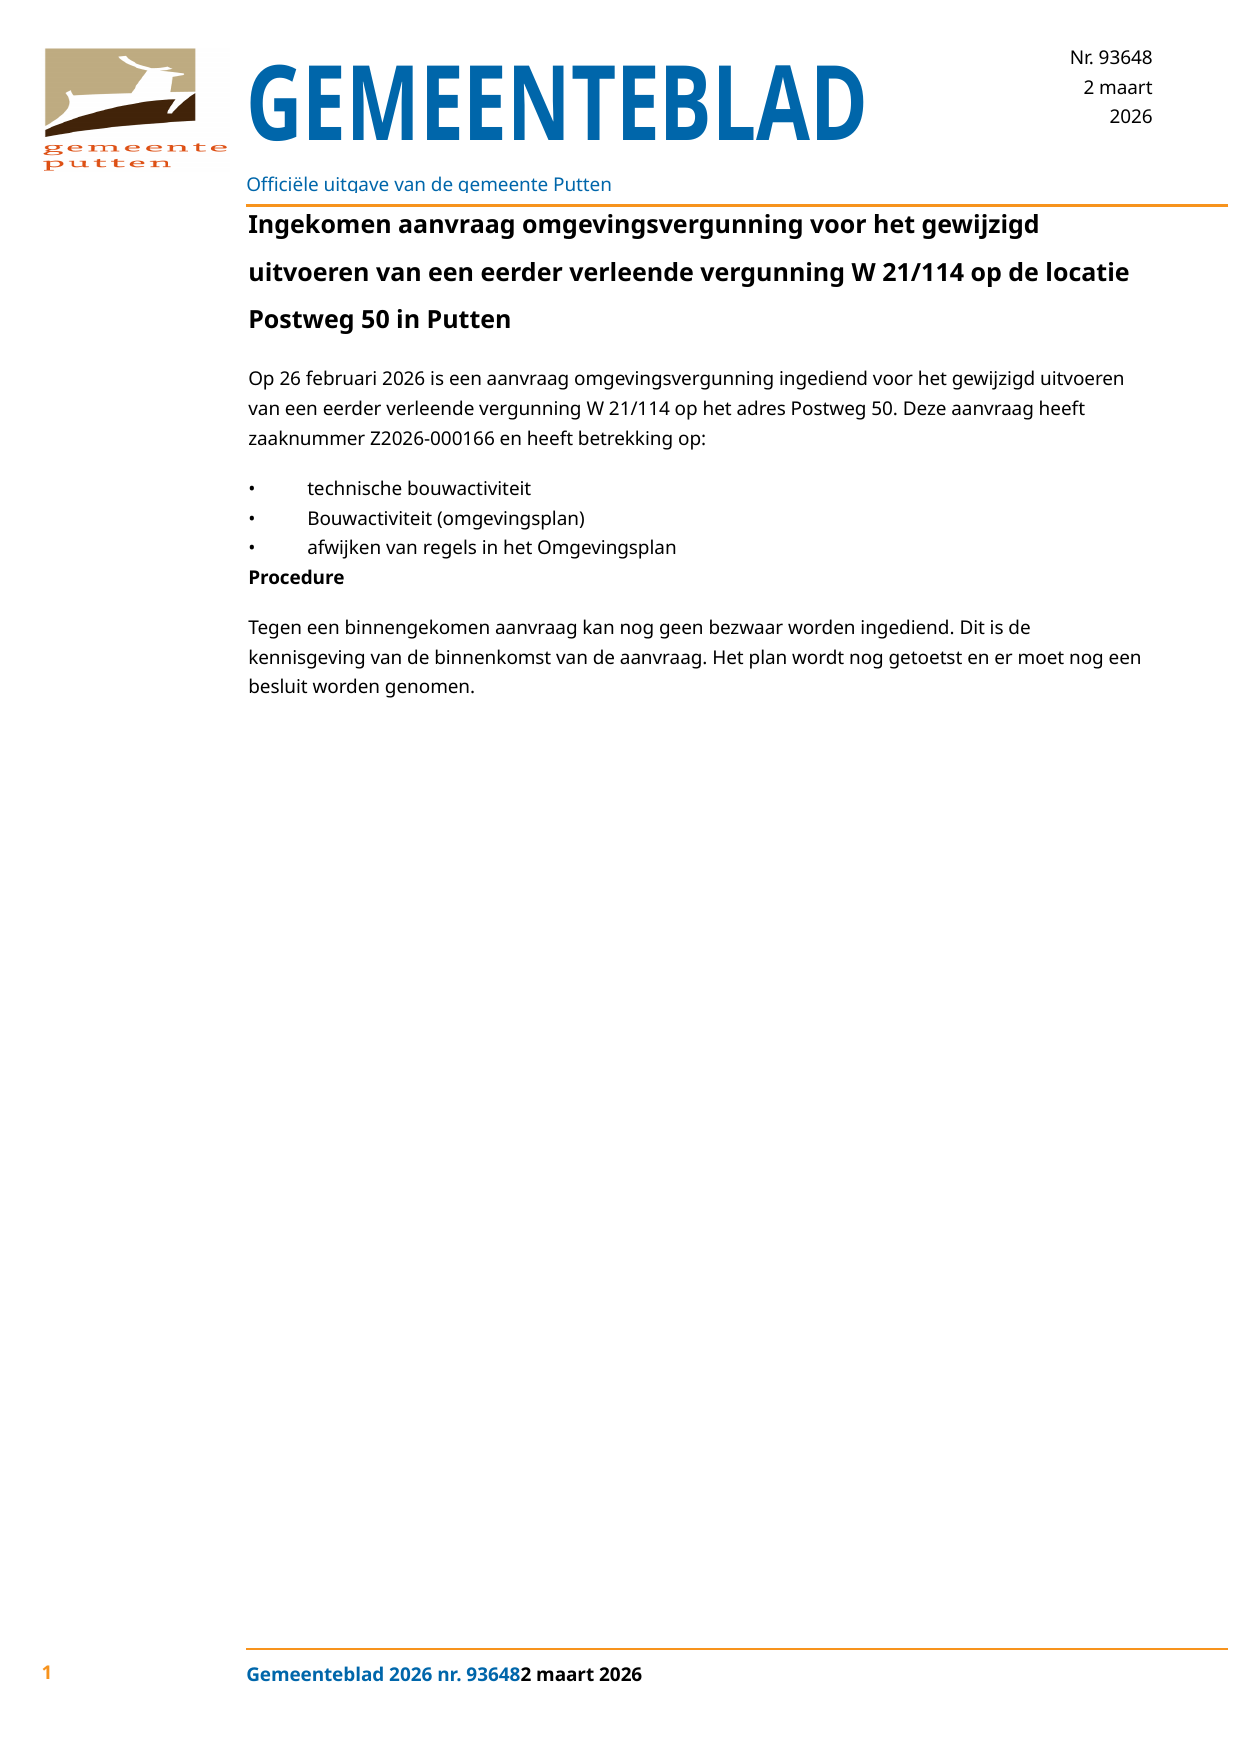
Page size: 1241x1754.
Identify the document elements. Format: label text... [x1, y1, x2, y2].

text Ingekomen aanvraag omgevingsvergunning voor het gewijzigd uitvoeren van een eerder verleende vergunning W 21/114 op de locatie Postweg 50 in Putten [248, 207, 1152, 336]
text Op 26 februari 2026 is een aanvraag omgevingsvergunning ingediend voor het gewijzigd uitvoeren van een eerder verleende vergunning W 21/114 op het adres Postweg 50. Deze aanvraag heeft zaaknummer Z2026-000166 en heeft betrekking op: [248, 366, 1152, 450]
list afwijken van regels in het Omgevingsplan [248, 534, 1152, 560]
text Procedure [248, 564, 1152, 589]
text Tegen een binnengekomen aanvraag kan nog geen bezwaar worden ingediend. Dit is de kennisgeving van de binnenkomst van de aanvraag. Het plan wordt nog getoetst en er moet nog een besluit worden genomen. [248, 614, 1152, 699]
list technische bouwactiviteit [248, 475, 1152, 501]
picture [41, 47, 231, 172]
list Bouwactiviteit (omgevingsplan) [248, 505, 1152, 530]
